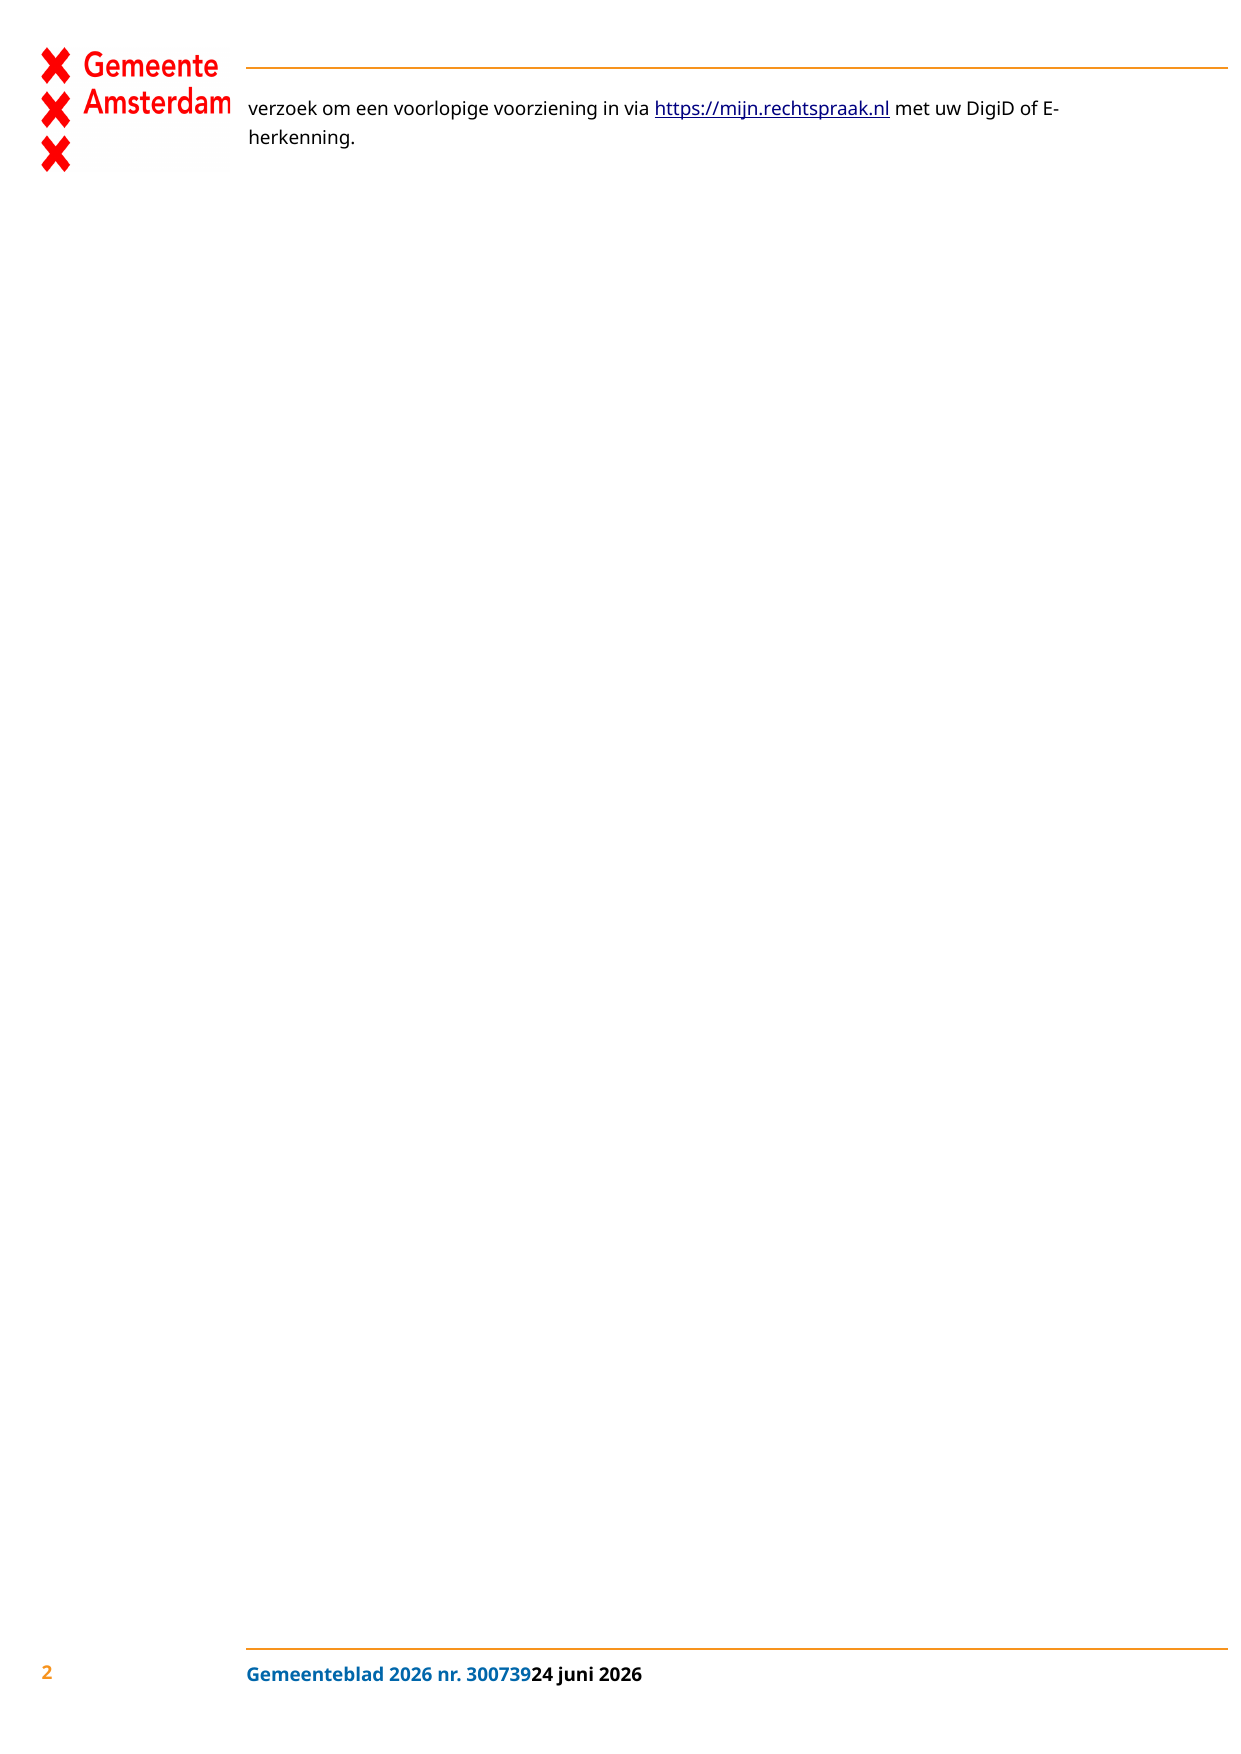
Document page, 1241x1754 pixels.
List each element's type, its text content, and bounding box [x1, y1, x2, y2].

text verzoek om een voorlopige voorziening in via https://mijn.rechtspraak.nl met uw DigiD of E-herkenning. [248, 95, 1152, 150]
picture [41, 47, 231, 172]
